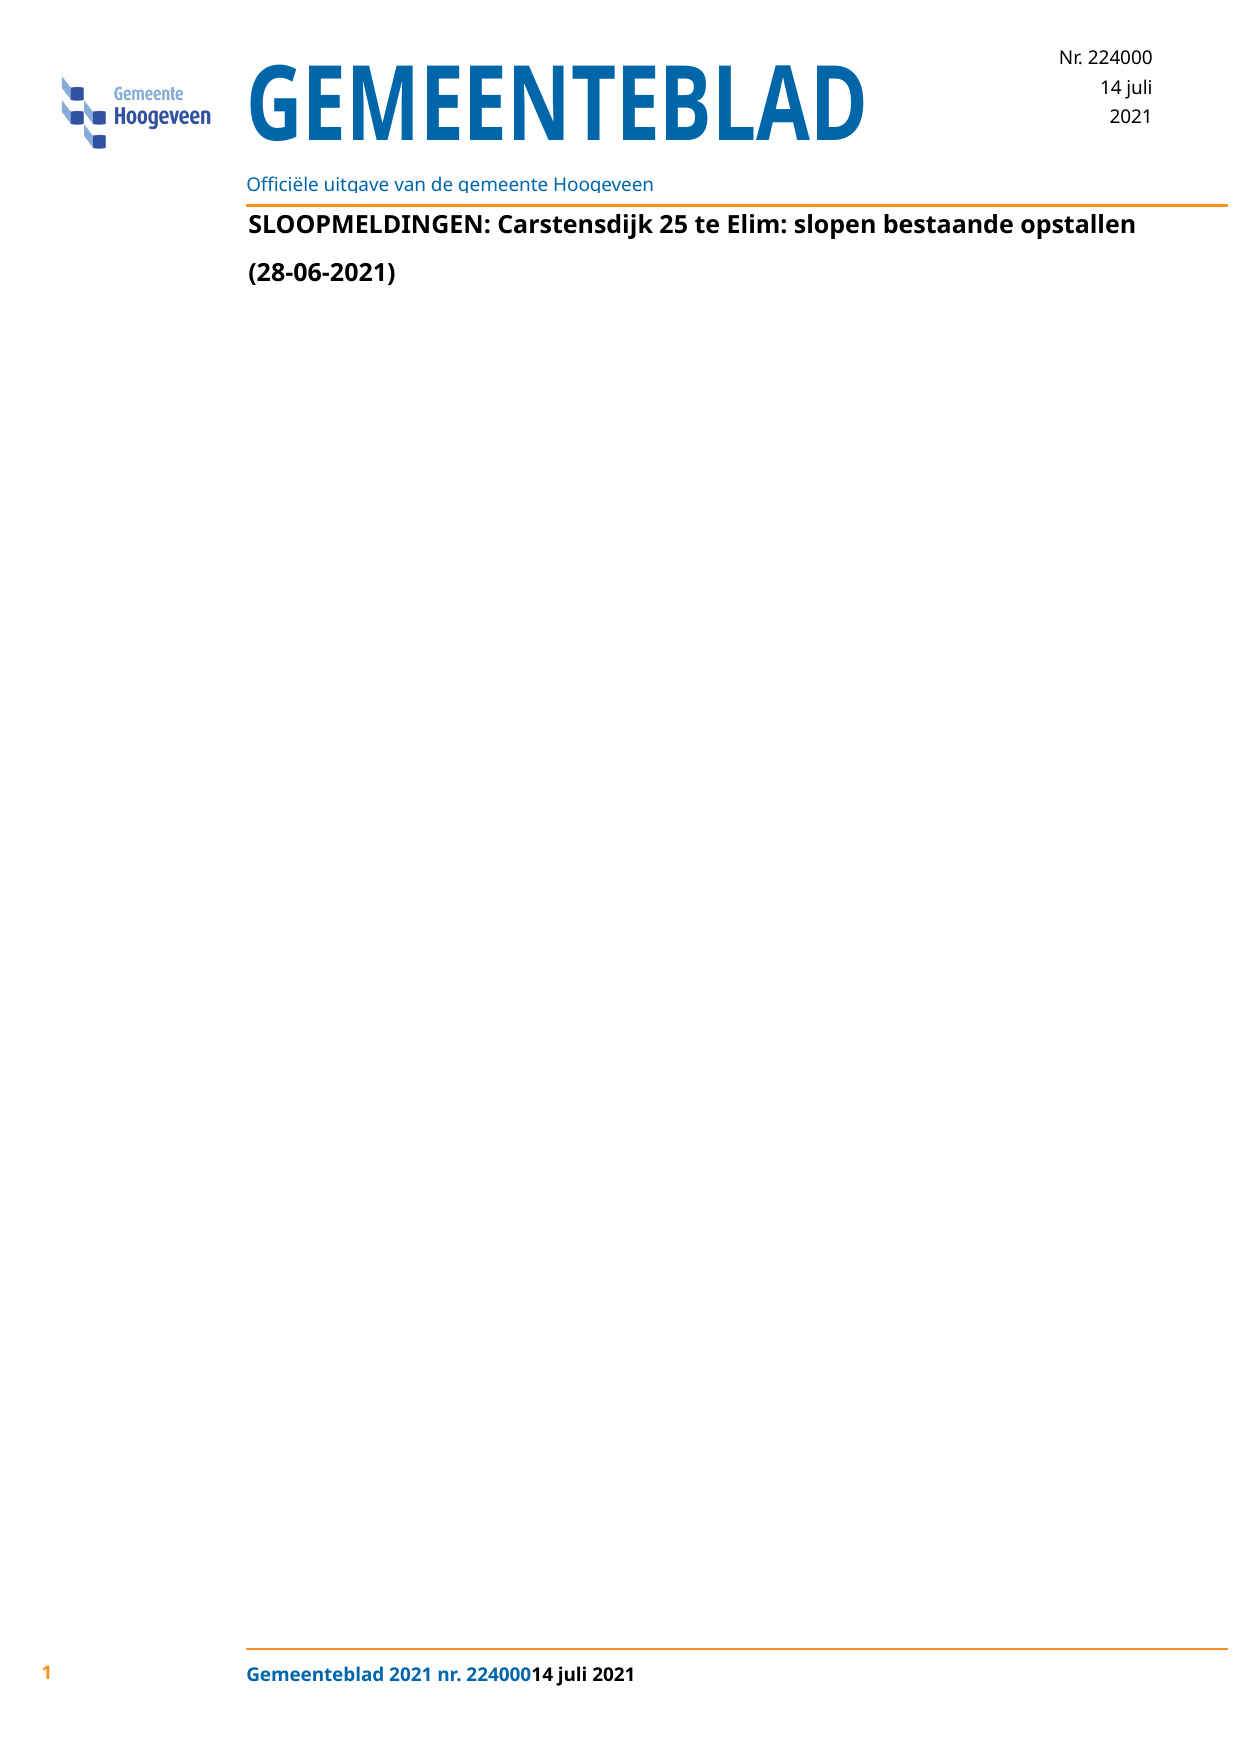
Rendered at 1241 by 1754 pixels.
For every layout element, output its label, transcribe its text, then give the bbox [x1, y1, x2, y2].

picture [41, 47, 231, 172]
text SLOOPMELDINGEN: Carstensdijk 25 te Elim: slopen bestaande opstallen (28-06-2021) [248, 207, 1152, 288]
